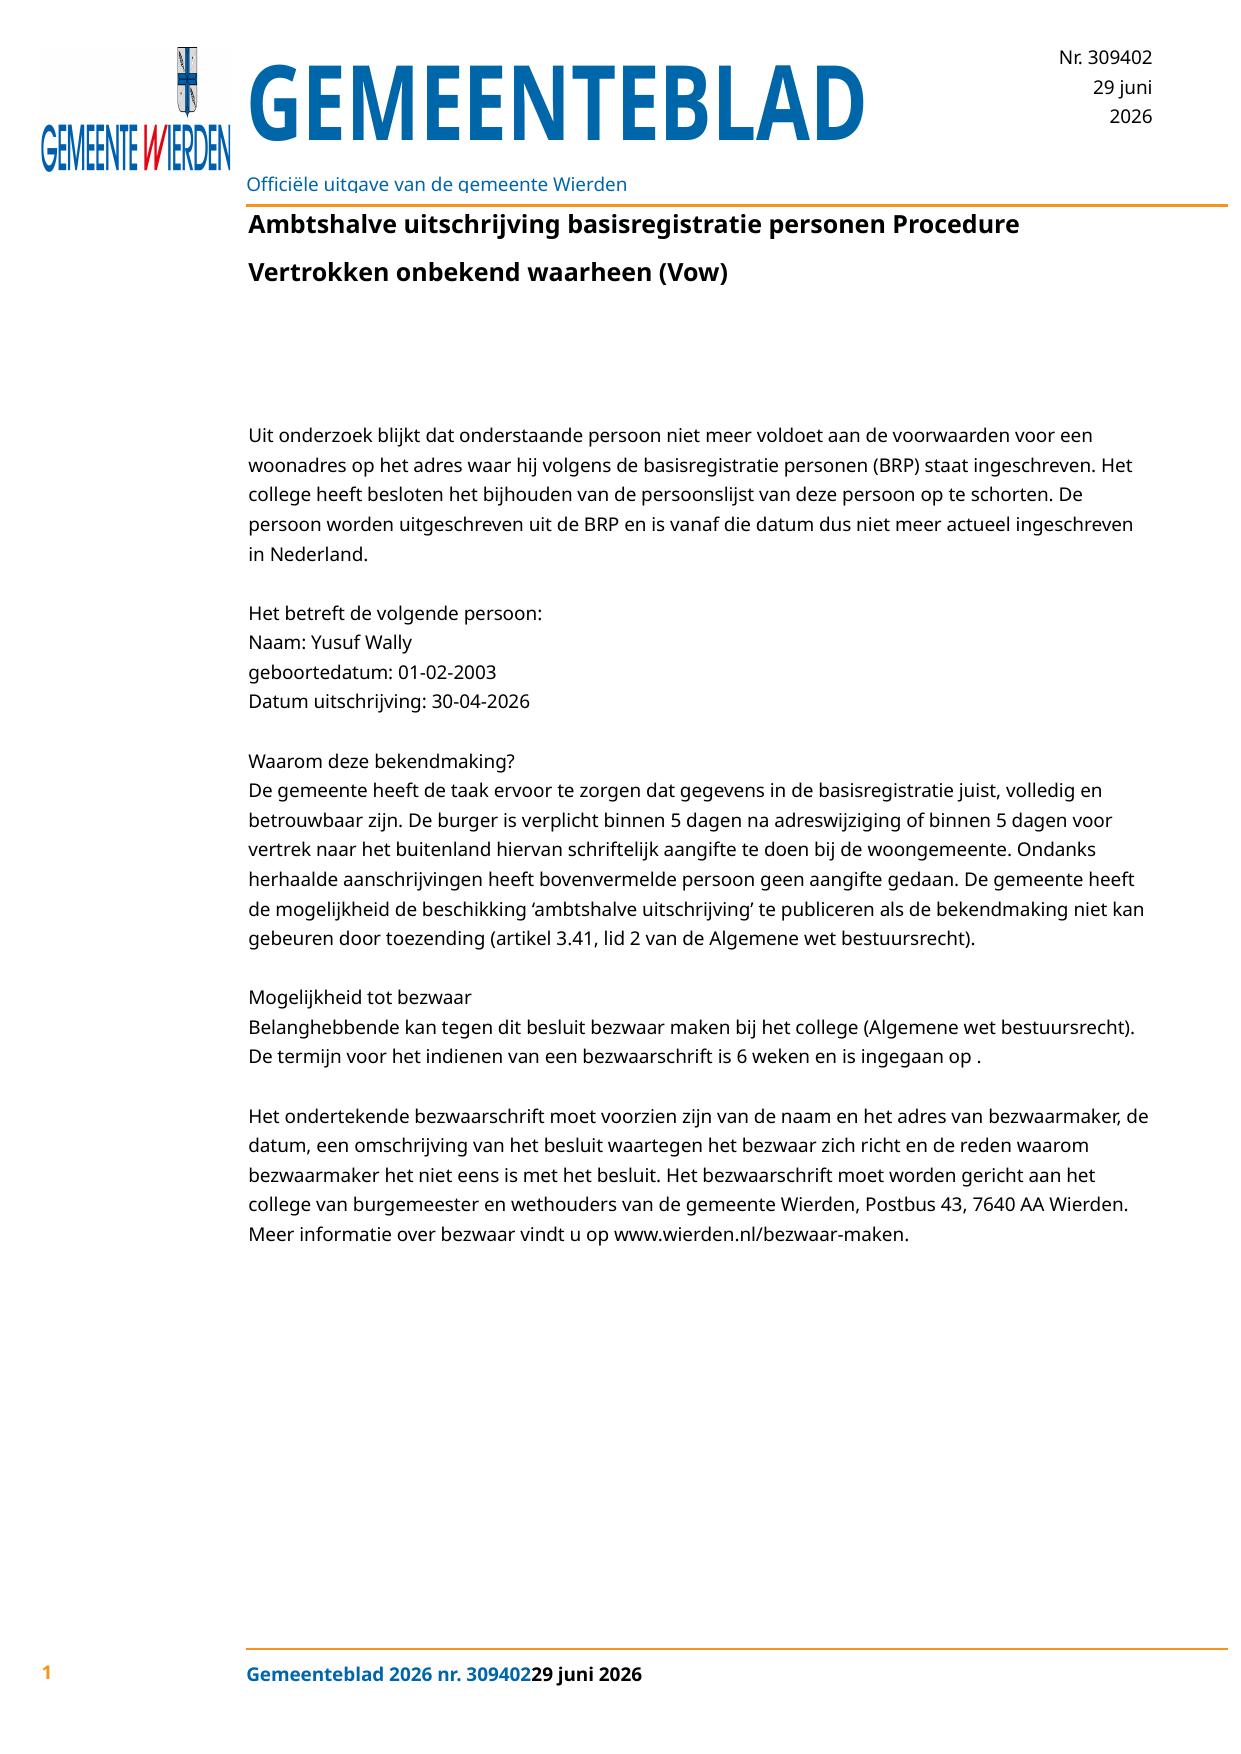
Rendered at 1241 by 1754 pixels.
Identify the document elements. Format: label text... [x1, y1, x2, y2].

text Waarom deze bekendmaking? [248, 748, 1152, 774]
text Belanghebbende kan tegen dit besluit bezwaar maken bij het college (Algemene wet bestuursrecht). De termijn voor het indienen van een bezwaarschrift is 6 weken en is ingegaan op . [248, 1014, 1152, 1069]
text Mogelijkheid tot bezwaar [248, 984, 1152, 1010]
text Datum uitschrijving: 30-04-2026 [248, 689, 1152, 714]
text Het betreft de volgende persoon: [248, 600, 1152, 626]
picture [41, 47, 231, 172]
text Naam: Yusuf Wally [248, 629, 1152, 655]
text Het ondertekende bezwaarschrift moet voorzien zijn van de naam en het adres van bezwaarmaker, de datum, een omschrijving van het besluit waartegen het bezwaar zich richt en de reden waarom bezwaarmaker het niet eens is met het besluit. Het bezwaarschrift moet worden gericht aan het college van burgemeester en wethouders van de gemeente Wierden, Postbus 43, 7640 AA Wierden. Meer informatie over bezwaar vindt u op www.wierden.nl/bezwaar-maken. [248, 1103, 1152, 1247]
text geboortedatum: 01-02-2003 [248, 659, 1152, 685]
text De gemeente heeft de taak ervoor te zorgen dat gegevens in de basisregistratie juist, volledig en betrouwbaar zijn. De burger is verplicht binnen 5 dagen na adreswijziging of binnen 5 dagen voor vertrek naar het buitenland hiervan schriftelijk aangifte te doen bij de woongemeente. Ondanks herhaalde aanschrijvingen heeft bovenvermelde persoon geen aangifte gedaan. De gemeente heeft de mogelijkheid de beschikking ‘ambtshalve uitschrijving’ te publiceren als de bekendmaking niet kan gebeuren door toezending (artikel 3.41, lid 2 van de Algemene wet bestuursrecht). [248, 777, 1152, 951]
text Uit onderzoek blijkt dat onderstaande persoon niet meer voldoet aan de voorwaarden voor een woonadres op het adres waar hij volgens de basisregistratie personen (BRP) staat ingeschreven. Het college heeft besloten het bijhouden van de persoonslijst van deze persoon op te schorten. De persoon worden uitgeschreven uit de BRP en is vanaf die datum dus niet meer actueel ingeschreven in Nederland. [248, 422, 1152, 567]
text Ambtshalve uitschrijving basisregistratie personen Procedure Vertrokken onbekend waarheen (Vow) [248, 207, 1152, 288]
